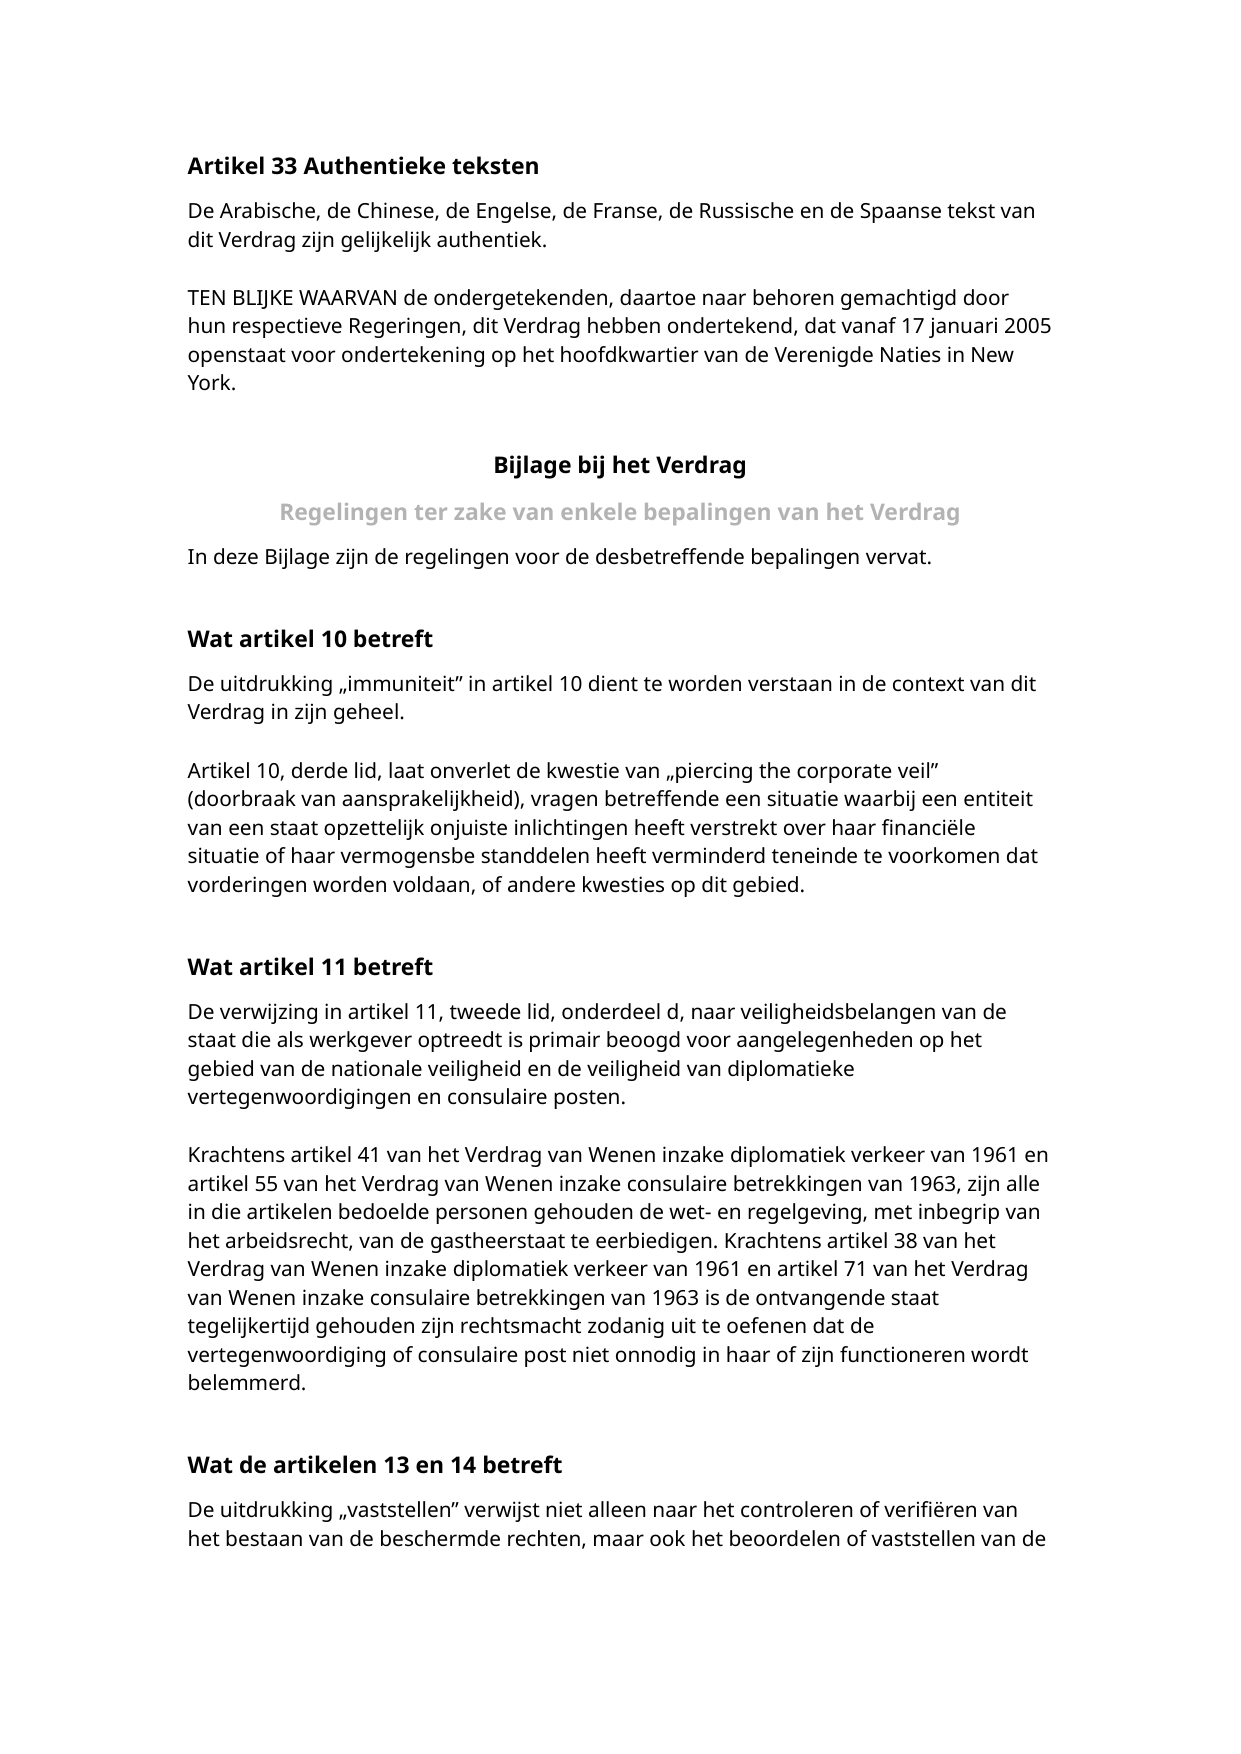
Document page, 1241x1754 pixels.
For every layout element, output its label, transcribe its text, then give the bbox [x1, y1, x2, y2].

text De uitdrukking „immuniteit” in artikel 10 dient te worden verstaan in de context van dit Verdrag in zijn geheel. [187, 669, 1053, 726]
subtitle Bijlage bij het Verdrag [187, 449, 1053, 481]
text In deze Bijlage zijn de regelingen voor de desbetreffende bepalingen vervat. [187, 542, 1053, 570]
subtitle Artikel 33 Authentieke teksten [187, 150, 1053, 181]
text De uitdrukking „vaststellen” verwijst niet alleen naar het controleren of verifiëren van het bestaan van de beschermde rechten, maar ook het beoordelen of vaststellen van de [187, 1495, 1053, 1552]
subtitle Wat de artikelen 13 en 14 betreft [187, 1449, 1053, 1480]
text TEN BLIJKE WAARVAN de ondergetekenden, daartoe naar behoren gemachtigd door hun respectieve Regeringen, dit Verdrag hebben ondertekend, dat vanaf 17 januari 2005 openstaat voor ondertekening op het hoofdkwartier van de Verenigde Naties in New York. [187, 283, 1053, 397]
text De Arabische, de Chinese, de Engelse, de Franse, de Russische en de Spaanse tekst van dit Verdrag zijn gelijkelijk authentiek. [187, 196, 1053, 253]
text Krachtens artikel 41 van het Verdrag van Wenen inzake diplomatiek verkeer van 1961 en artikel 55 van het Verdrag van Wenen inzake consulaire betrekkingen van 1963, zijn alle in die artikelen bedoelde personen gehouden de wet- en regelgeving, met inbegrip van het arbeidsrecht, van de gastheerstaat te eerbiedigen. Krachtens artikel 38 van het Verdrag van Wenen inzake diplomatiek verkeer van 1961 en artikel 71 van het Verdrag van Wenen inzake consulaire betrekkingen van 1963 is de ontvangende staat tegelijkertijd gehouden zijn rechtsmacht zodanig uit te oefenen dat de vertegenwoordiging of consulaire post niet onnodig in haar of zijn functioneren wordt belemmerd. [187, 1141, 1053, 1397]
text De verwijzing in artikel 11, tweede lid, onderdeel d, naar veiligheidsbelangen van de staat die als werkgever optreedt is primair beoogd voor aangelegenheden op het gebied van de nationale veiligheid en de veiligheid van diplomatieke vertegenwoordigingen en consulaire posten. [187, 997, 1053, 1111]
subtitle Wat artikel 11 betreft [187, 951, 1053, 982]
text Artikel 10, derde lid, laat onverlet de kwestie van „piercing the corporate veil” (doorbraak van aansprakelijkheid), vragen betreffende een situatie waarbij een entiteit van een staat opzettelijk onjuiste inlichtingen heeft verstrekt over haar financiële situatie of haar vermogensbe standdelen heeft verminderd teneinde te voorkomen dat vorderingen worden voldaan, of andere kwesties op dit gebied. [187, 756, 1053, 898]
text Regelingen ter zake van enkele bepalingen van het Verdrag [187, 496, 1053, 527]
subtitle Wat artikel 10 betreft [187, 623, 1053, 654]
